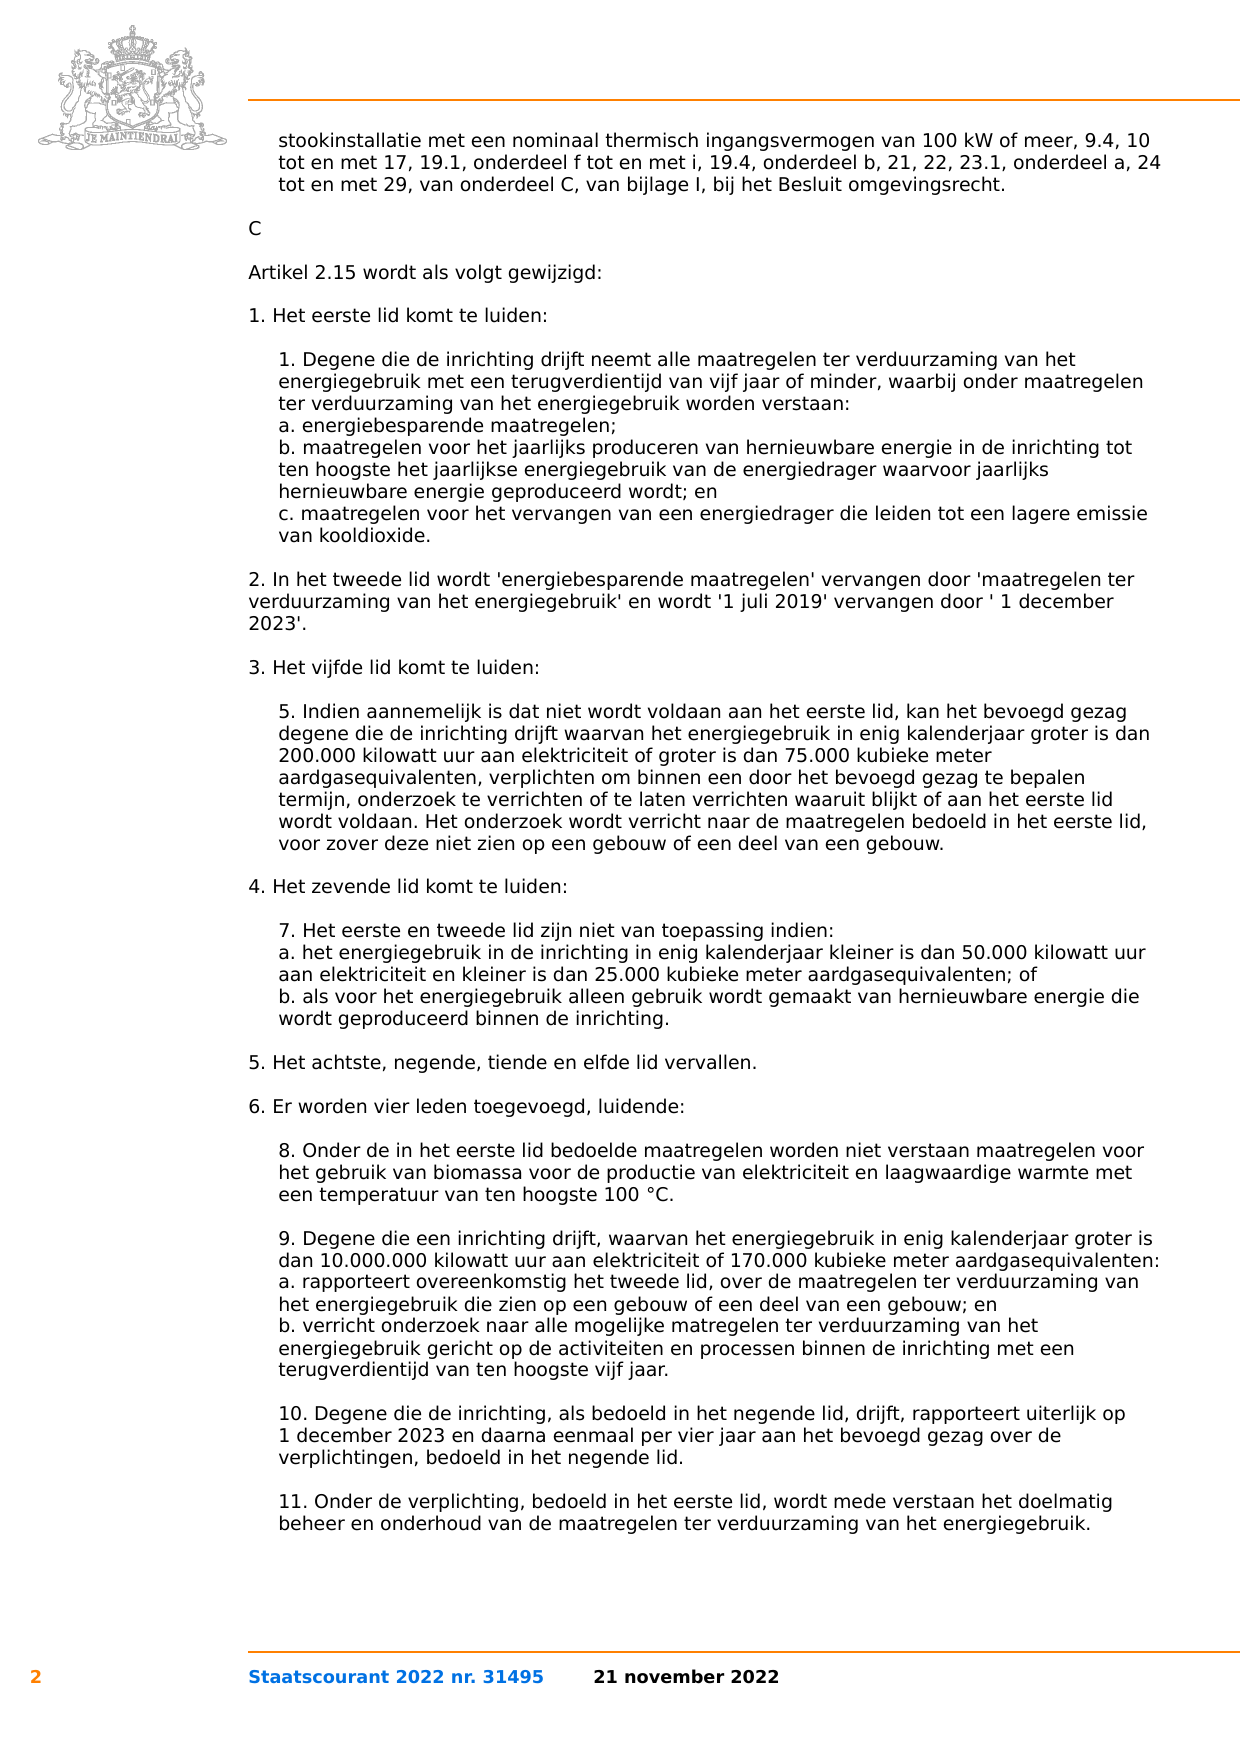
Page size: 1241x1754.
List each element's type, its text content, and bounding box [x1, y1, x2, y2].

text b. als voor het energiegebruik alleen gebruik wordt gemaakt van hernieuwbare energie die wordt geproduceerd binnen de inrichting. [278, 986, 1163, 1030]
text 1. Degene die de inrichting drijft neemt alle maatregelen ter verduurzaming van het energiegebruik met een terugverdientijd van vijf jaar of minder, waarbij onder maatregelen ter verduurzaming van het energiegebruik worden verstaan: [278, 349, 1163, 415]
text 2. In het tweede lid wordt 'energiebesparende maatregelen' vervangen door 'maatregelen ter verduurzaming van het energiegebruik' en wordt '1 juli 2019' vervangen door ' 1 december 2023'. [248, 569, 1163, 635]
text 4. Het zevende lid komt te luiden: [248, 876, 1163, 898]
text 9. Degene die een inrichting drijft, waarvan het energiegebruik in enig kalenderjaar groter is dan 10.000.000 kilowatt uur aan elektriciteit of 170.000 kubieke meter aardgasequivalenten: [278, 1227, 1163, 1271]
text 5. Indien aannemelijk is dat niet wordt voldaan aan het eerste lid, kan het bevoegd gezag degene die de inrichting drijft waarvan het energiegebruik in enig kalenderjaar groter is dan 200.000 kilowatt uur aan elektriciteit of groter is dan 75.000 kubieke meter aardgasequivalenten, verplichten om binnen een door het bevoegd gezag te bepalen termijn, onderzoek te verrichten of te laten verrichten waaruit blijkt of aan het eerste lid wordt voldaan. Het onderzoek wordt verricht naar de maatregelen bedoeld in het eerste lid, voor zover deze niet zien op een gebouw of een deel van een gebouw. [278, 701, 1163, 854]
text 3. Het vijfde lid komt te luiden: [248, 657, 1163, 679]
text a. het energiegebruik in de inrichting in enig kalenderjaar kleiner is dan 50.000 kilowatt uur aan elektriciteit en kleiner is dan 25.000 kubieke meter aardgasequivalenten; of [278, 942, 1163, 986]
picture [38, 25, 227, 150]
text 1. Het eerste lid komt te luiden: [248, 305, 1163, 327]
text Artikel 2.15 wordt als volgt gewijzigd: [248, 262, 1163, 283]
text c. maatregelen voor het vervangen van een energiedrager die leiden tot een lagere emissie van kooldioxide. [278, 503, 1163, 547]
text 5. Het achtste, negende, tiende en elfde lid vervallen. [248, 1052, 1163, 1074]
text 7. Het eerste en tweede lid zijn niet van toepassing indien: [278, 920, 1163, 942]
text a. rapporteert overeenkomstig het tweede lid, over de maatregelen ter verduurzaming van het energiegebruik die zien op een gebouw of een deel van een gebouw; en [278, 1271, 1163, 1315]
text 6. Er worden vier leden toegevoegd, luidende: [248, 1096, 1163, 1118]
text 11. Onder de verplichting, bedoeld in het eerste lid, wordt mede verstaan het doelmatig beheer en onderhoud van de maatregelen ter verduurzaming van het energiegebruik. [278, 1491, 1163, 1535]
text b. verricht onderzoek naar alle mogelijke matregelen ter verduurzaming van het energiegebruik gericht op de activiteiten en processen binnen de inrichting met een terugverdientijd van ten hoogste vijf jaar. [278, 1315, 1163, 1381]
text a. energiebesparende maatregelen; [278, 415, 1163, 437]
text 8. Onder de in het eerste lid bedoelde maatregelen worden niet verstaan maatregelen voor het gebruik van biomassa voor de productie van elektriciteit en laagwaardige warmte met een temperatuur van ten hoogste 100 °C. [278, 1140, 1163, 1206]
text stookinstallatie met een nominaal thermisch ingangsvermogen van 100 kW of meer, 9.4, 10 tot en met 17, 19.1, onderdeel f tot en met i, 19.4, onderdeel b, 21, 22, 23.1, onderdeel a, 24 tot en met 29, van onderdeel C, van bijlage I, bij het Besluit omgevingsrecht. [278, 130, 1163, 196]
text b. maatregelen voor het jaarlijks produceren van hernieuwbare energie in de inrichting tot ten hoogste het jaarlijkse energiegebruik van de energiedrager waarvoor jaarlijks hernieuwbare energie geproduceerd wordt; en [278, 437, 1163, 503]
text 10. Degene die de inrichting, als bedoeld in het negende lid, drijft, rapporteert uiterlijk op 1 december 2023 en daarna eenmaal per vier jaar aan het bevoegd gezag over de verplichtingen, bedoeld in het negende lid. [278, 1403, 1163, 1469]
text C [248, 218, 1163, 240]
